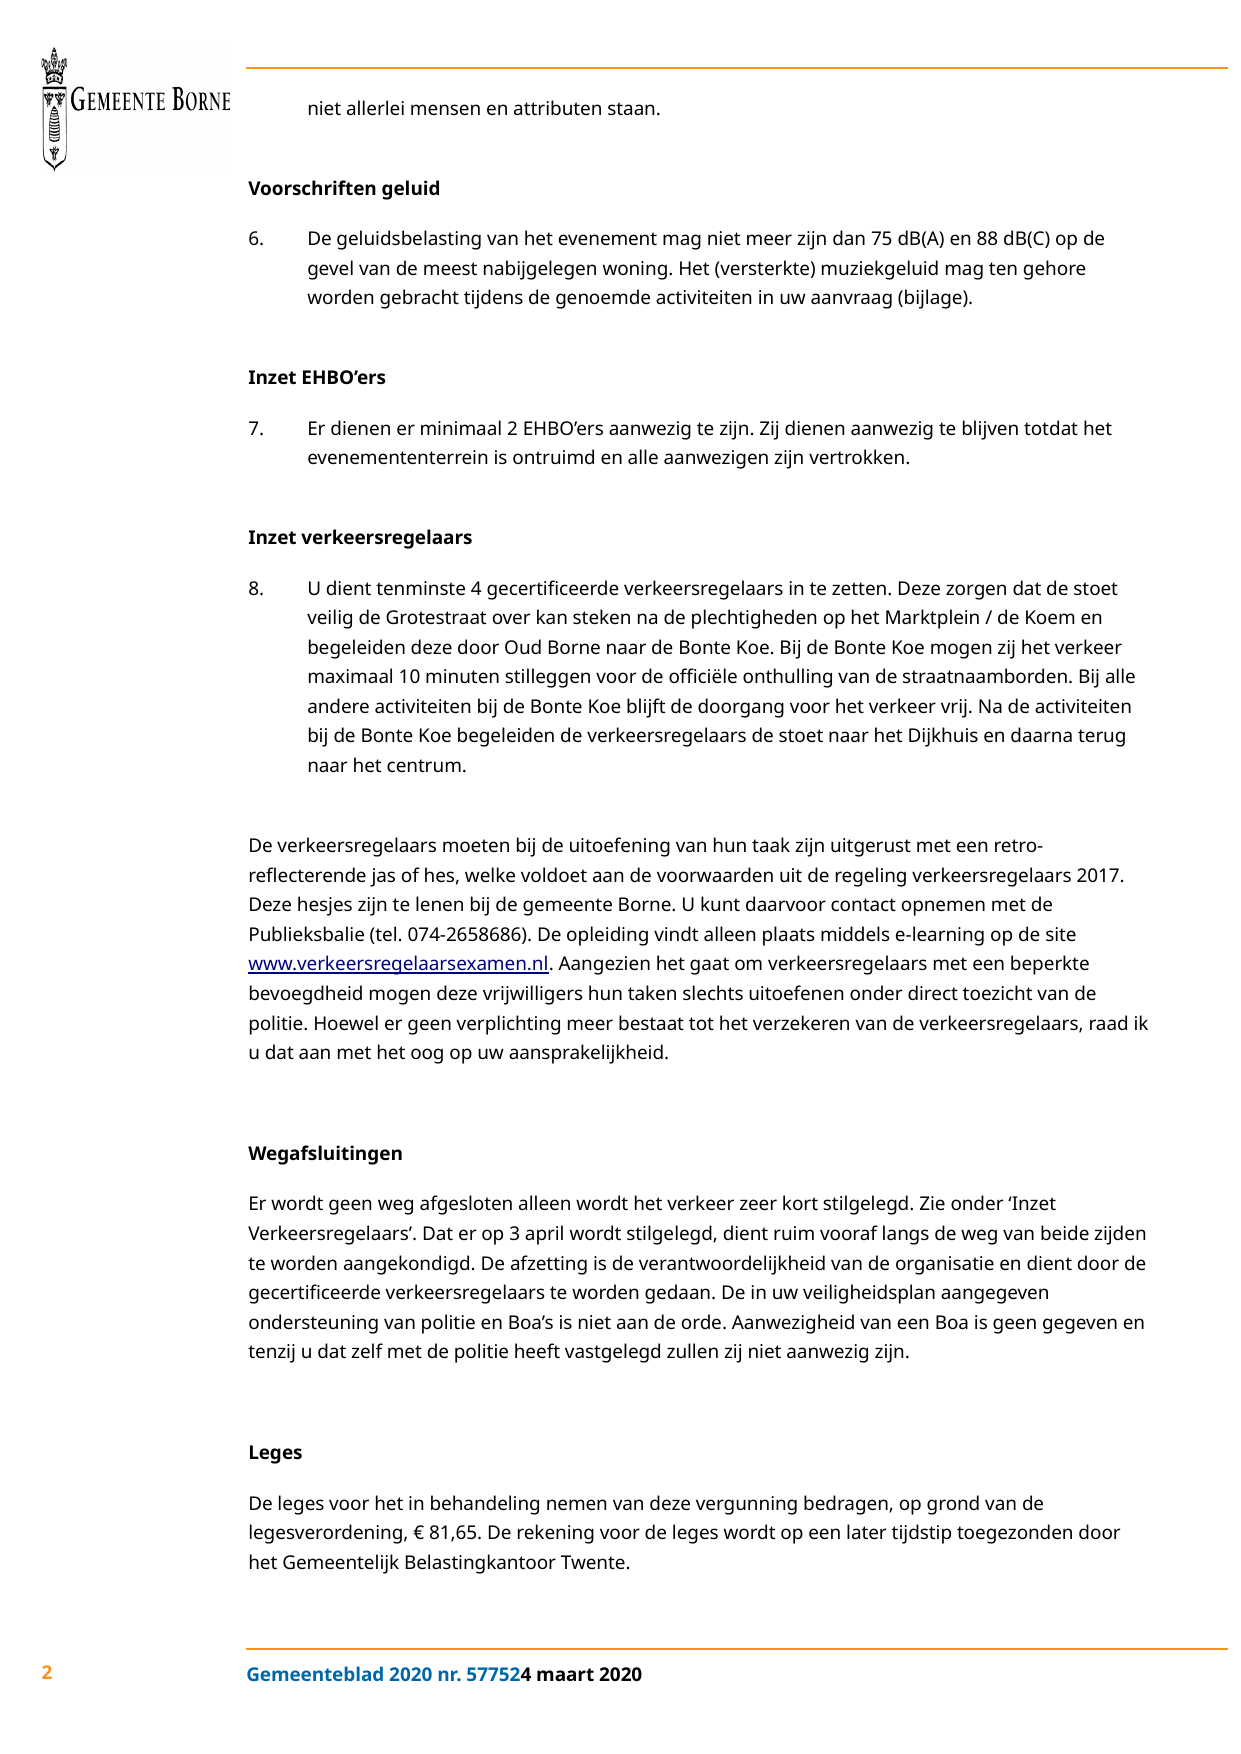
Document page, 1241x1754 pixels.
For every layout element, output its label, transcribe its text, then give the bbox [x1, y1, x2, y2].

text De leges voor het in behandeling nemen van deze vergunning bedragen, op grond van de legesverordening, € 81,65. De rekening voor de leges wordt op een later tijdstip toegezonden door het Gemeentelijk Belastingkantoor Twente. [248, 1490, 1152, 1575]
list Er dienen er minimaal 2 EHBO’ers aanwezig te zijn. Zij dienen aanwezig te blijven totdat het evenemententerrein is ontruimd en alle aanwezigen zijn vertrokken. [248, 415, 1152, 470]
text Inzet EHBO’ers [248, 364, 1152, 390]
picture [41, 47, 231, 172]
list U dient tenminste 4 gecertificeerde verkeersregelaars in te zetten. Deze zorgen dat de stoet veilig de Grotestraat over kan steken na de plechtigheden op het Marktplein / de Koem en begeleiden deze door Oud Borne naar de Bonte Koe. Bij de Bonte Koe mogen zij het verkeer maximaal 10 minuten stilleggen voor de officiële onthulling van de straatnaamborden. Bij alle andere activiteiten bij de Bonte Koe blijft de doorgang voor het verkeer vrij. Na de activiteiten bij de Bonte Koe begeleiden de verkeersregelaars de stoet naar het Dijkhuis en daarna terug naar het centrum. [248, 575, 1152, 778]
text De verkeersregelaars moeten bij de uitoefening van hun taak zijn uitgerust met een retro-reflecterende jas of hes, welke voldoet aan de voorwaarden uit de regeling verkeersregelaars 2017. Deze hesjes zijn te lenen bij de gemeente Borne. U kunt daarvoor contact opnemen met de Publieksbalie (tel. 074-2658686). De opleiding vindt alleen plaats middels e-learning op de site www.verkeersregelaarsexamen.nl. Aangezien het gaat om verkeersregelaars met een beperkte bevoegdheid mogen deze vrijwilligers hun taken slechts uitoefenen onder direct toezicht van de politie. Hoewel er geen verplichting meer bestaat tot het verzekeren van de verkeersregelaars, raad ik u dat aan met het oog op uw aansprakelijkheid. [248, 832, 1152, 1065]
list niet allerlei mensen en attributen staan. [248, 95, 1152, 121]
text Voorschriften geluid [248, 175, 1152, 201]
text Inzet verkeersregelaars [248, 524, 1152, 550]
list De geluidsbelasting van het evenement mag niet meer zijn dan 75 dB(A) en 88 dB(C) op de gevel van de meest nabijgelegen woning. Het (versterkte) muziekgeluid mag ten gehore worden gebracht tijdens de genoemde activiteiten in uw aanvraag (bijlage). [248, 225, 1152, 310]
text Wegafsluitingen [248, 1140, 1152, 1166]
text Leges [248, 1439, 1152, 1465]
text Er wordt geen weg afgesloten alleen wordt het verkeer zeer kort stilgelegd. Zie onder ‘Inzet Verkeersregelaars’. Dat er op 3 april wordt stilgelegd, dient ruim vooraf langs de weg van beide zijden te worden aangekondigd. De afzetting is de verantwoordelijkheid van de organisatie en dient door de gecertificeerde verkeersregelaars te worden gedaan. De in uw veiligheidsplan aangegeven ondersteuning van politie en Boa’s is niet aan de orde. Aanwezigheid van een Boa is geen gegeven en tenzij u dat zelf met de politie heeft vastgelegd zullen zij niet aanwezig zijn. [248, 1191, 1152, 1364]
